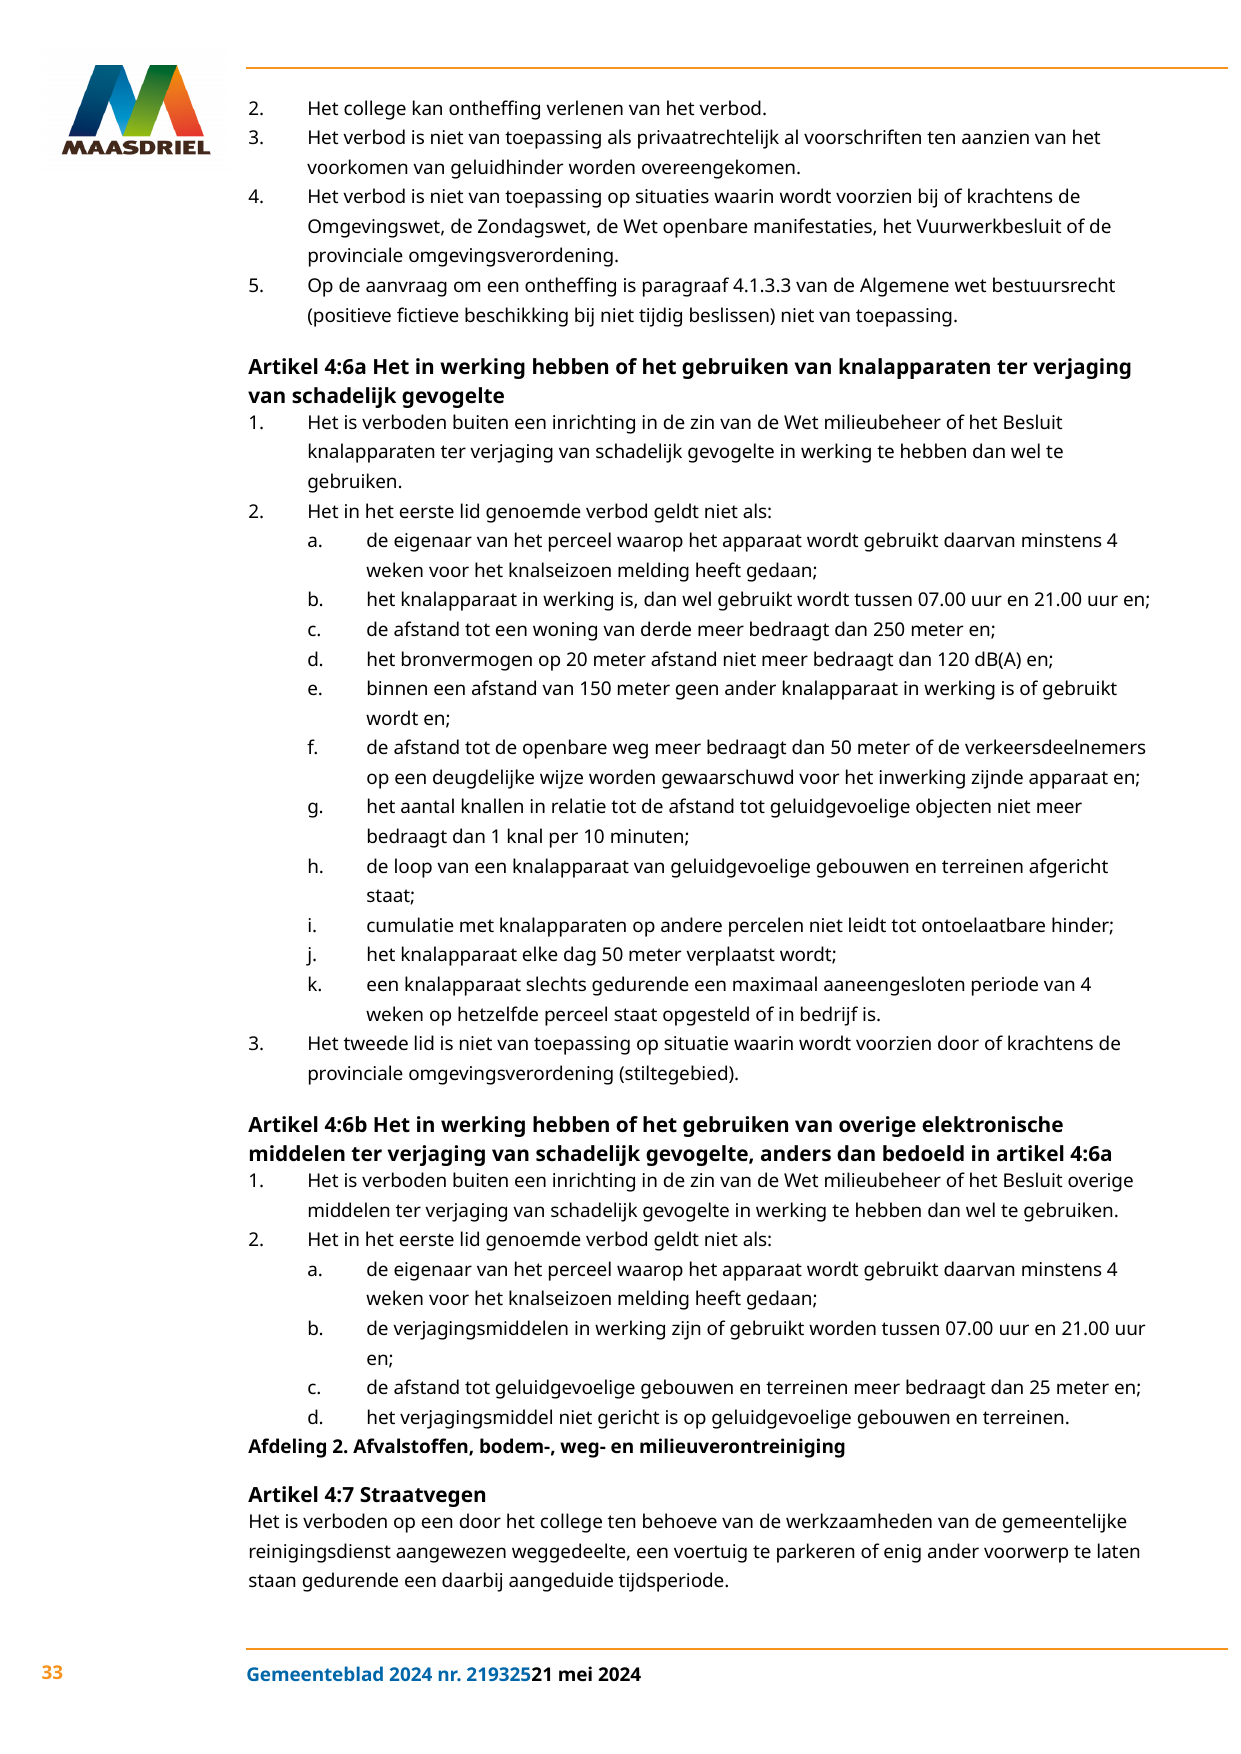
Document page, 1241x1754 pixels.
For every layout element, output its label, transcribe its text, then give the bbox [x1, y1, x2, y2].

list het verjagingsmiddel niet gericht is op geluidgevoelige gebouwen en terreinen. [307, 1404, 1152, 1430]
list Het is verboden buiten een inrichting in de zin van de Wet milieubeheer of het Besluit overige middelen ter verjaging van schadelijk gevogelte in werking te hebben dan wel te gebruiken. [248, 1167, 1152, 1223]
list de verjagingsmiddelen in werking zijn of gebruikt worden tussen 07.00 uur en 21.00 uur en; [307, 1315, 1152, 1371]
list de eigenaar van het perceel waarop het apparaat wordt gebruikt daarvan minstens 4 weken voor het knalseizoen melding heeft gedaan; [307, 527, 1152, 583]
picture [41, 47, 231, 172]
list Het in het eerste lid genoemde verbod geldt niet als: [248, 498, 1152, 524]
list Het is verboden buiten een inrichting in de zin van de Wet milieubeheer of het Besluit knalapparaten ter verjaging van schadelijk gevogelte in werking te hebben dan wel te gebruiken. [248, 409, 1152, 494]
list Op de aanvraag om een ontheffing is paragraaf 4.1.3.3 van de Algemene wet bestuursrecht (positieve fictieve beschikking bij niet tijdig beslissen) niet van toepassing. [248, 272, 1152, 328]
list de afstand tot een woning van derde meer bedraagt dan 250 meter en; [307, 616, 1152, 642]
text Artikel 4:6b Het in werking hebben of het gebruiken van overige elektronische middelen ter verjaging van schadelijk gevogelte, anders dan bedoeld in artikel 4:6a [248, 1110, 1152, 1167]
list het knalapparaat elke dag 50 meter verplaatst wordt; [307, 942, 1152, 967]
text Artikel 4:6a Het in werking hebben of het gebruiken van knalapparaten ter verjaging van schadelijk gevogelte [248, 352, 1152, 409]
list het aantal knallen in relatie tot de afstand tot geluidgevoelige objecten niet meer bedraagt dan 1 knal per 10 minuten; [307, 794, 1152, 849]
text Artikel 4:7 Straatvegen [248, 1480, 1152, 1508]
list de loop van een knalapparaat van geluidgevoelige gebouwen en terreinen afgericht staat; [307, 853, 1152, 908]
list het knalapparaat in werking is, dan wel gebruikt wordt tussen 07.00 uur en 21.00 uur en; [307, 587, 1152, 612]
list binnen een afstand van 150 meter geen ander knalapparaat in werking is of gebruikt wordt en; [307, 675, 1152, 731]
list Het college kan ontheffing verlenen van het verbod. [248, 95, 1152, 121]
list de eigenaar van het perceel waarop het apparaat wordt gebruikt daarvan minstens 4 weken voor het knalseizoen melding heeft gedaan; [307, 1256, 1152, 1311]
list Het verbod is niet van toepassing op situaties waarin wordt voorzien bij of krachtens de Omgevingswet, de Zondagswet, de Wet openbare manifestaties, het Vuurwerkbesluit of de provinciale omgevingsverordening. [248, 183, 1152, 268]
text Het is verboden op een door het college ten behoeve van de werkzaamheden van de gemeentelijke reinigingsdienst aangewezen weggedeelte, een voertuig te parkeren of enig ander voorwerp te laten staan gedurende een daarbij aangeduide tijdsperiode. [248, 1508, 1152, 1593]
list het bronvermogen op 20 meter afstand niet meer bedraagt dan 120 dB(A) en; [307, 646, 1152, 672]
list een knalapparaat slechts gedurende een maximaal aaneengesloten periode van 4 weken op hetzelfde perceel staat opgesteld of in bedrijf is. [307, 971, 1152, 1027]
text Afdeling 2. Afvalstoffen, bodem-, weg- en milieuverontreiniging [248, 1433, 1152, 1459]
list Het tweede lid is niet van toepassing op situatie waarin wordt voorzien door of krachtens de provinciale omgevingsverordening (stiltegebied). [248, 1030, 1152, 1086]
list de afstand tot de openbare weg meer bedraagt dan 50 meter of de verkeersdeelnemers op een deugdelijke wijze worden gewaarschuwd voor het inwerking zijnde apparaat en; [307, 734, 1152, 790]
list Het verbod is niet van toepassing als privaatrechtelijk al voorschriften ten aanzien van het voorkomen van geluidhinder worden overeengekomen. [248, 124, 1152, 180]
list de afstand tot geluidgevoelige gebouwen en terreinen meer bedraagt dan 25 meter en; [307, 1374, 1152, 1400]
list Het in het eerste lid genoemde verbod geldt niet als: [248, 1226, 1152, 1252]
list cumulatie met knalapparaten op andere percelen niet leidt tot ontoelaatbare hinder; [307, 912, 1152, 938]
